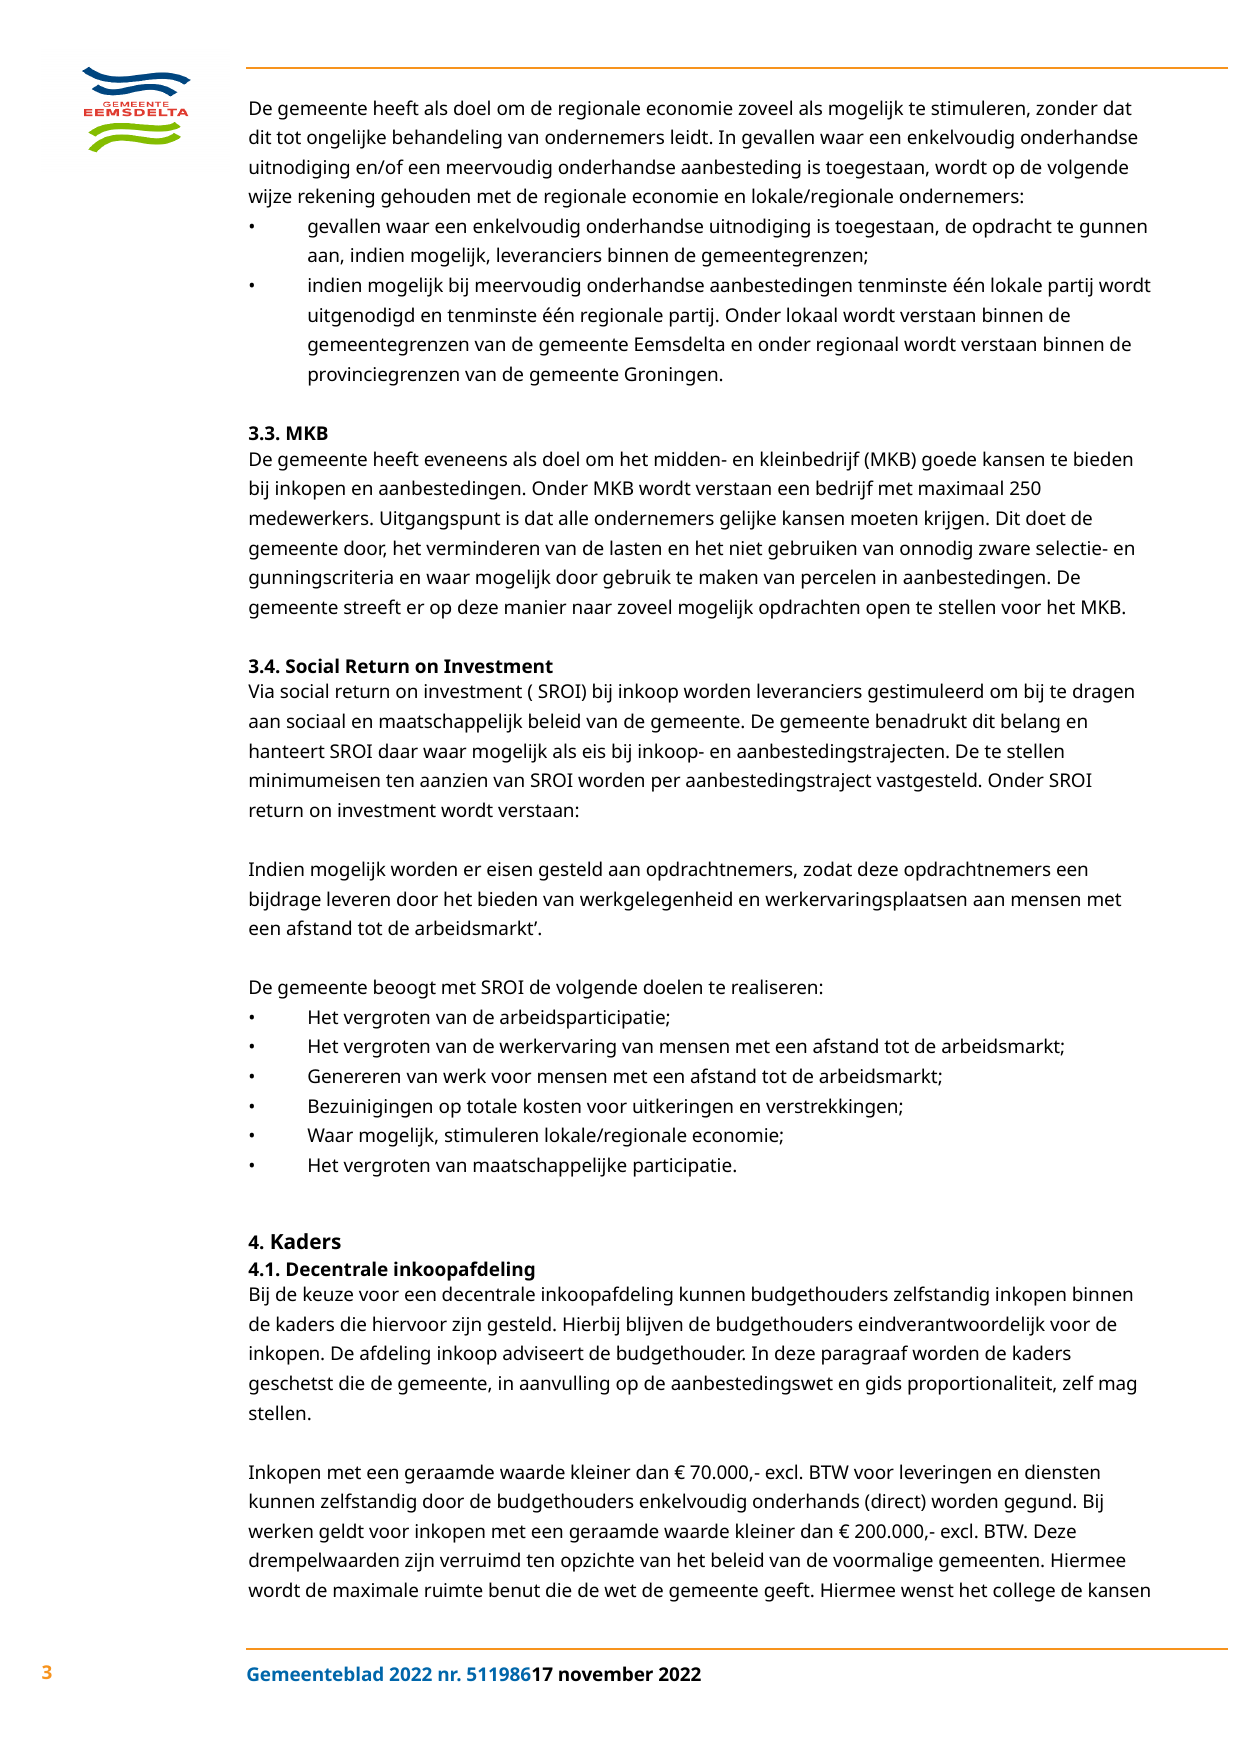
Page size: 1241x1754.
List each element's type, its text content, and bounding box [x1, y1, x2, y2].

text De gemeente heeft als doel om de regionale economie zoveel als mogelijk te stimuleren, zonder dat dit tot ongelijke behandeling van ondernemers leidt. In gevallen waar een enkelvoudig onderhandse uitnodiging en/of een meervoudig onderhandse aanbesteding is toegestaan, wordt op de volgende wijze rekening gehouden met de regionale economie en lokale/regionale ondernemers: [248, 95, 1152, 209]
list indien mogelijk bij meervoudig onderhandse aanbestedingen tenminste één lokale partij wordt uitgenodigd en tenminste één regionale partij. Onder lokaal wordt verstaan binnen de gemeentegrenzen van de gemeente Eemsdelta en onder regionaal wordt verstaan binnen de provinciegrenzen van de gemeente Groningen. [248, 272, 1152, 387]
picture [41, 47, 231, 172]
text Bij de keuze voor een decentrale inkoopafdeling kunnen budgethouders zelfstandig inkopen binnen de kaders die hiervoor zijn gesteld. Hierbij blijven de budgethouders eindverantwoordelijk voor de inkopen. De afdeling inkoop adviseert de budgethouder. In deze paragraaf worden de kaders geschetst die de gemeente, in aanvulling op de aanbestedingswet en gids proportionaliteit, zelf mag stellen. [248, 1281, 1152, 1426]
text 4.1. Decentrale inkoopafdeling [248, 1256, 1152, 1281]
list Genereren van werk voor mensen met een afstand tot de arbeidsmarkt; [248, 1063, 1152, 1089]
text De gemeente heeft eveneens als doel om het midden- en kleinbedrijf (MKB) goede kansen te bieden bij inkopen en aanbestedingen. Onder MKB wordt verstaan een bedrijf met maximaal 250 medewerkers. Uitgangspunt is dat alle ondernemers gelijke kansen moeten krijgen. Dit doet de gemeente door, het verminderen van de lasten en het niet gebruiken van onnodig zware selectie- en gunningscriteria en waar mogelijk door gebruik te maken van percelen in aanbestedingen. De gemeente streeft er op deze manier naar zoveel mogelijk opdrachten open te stellen voor het MKB. [248, 446, 1152, 619]
list Waar mogelijk, stimuleren lokale/regionale economie; [248, 1122, 1152, 1148]
text 4. Kaders [248, 1227, 1152, 1256]
text Inkopen met een geraamde waarde kleiner dan € 70.000,- excl. BTW voor leveringen en diensten kunnen zelfstandig door de budgethouders enkelvoudig onderhands (direct) worden gegund. Bij werken geldt voor inkopen met een geraamde waarde kleiner dan € 200.000,- excl. BTW. Deze drempelwaarden zijn verruimd ten opzichte van het beleid van de voormalige gemeenten. Hiermee wordt de maximale ruimte benut die de wet de gemeente geeft. Hiermee wenst het college de kansen [248, 1459, 1152, 1603]
list Het vergroten van de arbeidsparticipatie; [248, 1004, 1152, 1030]
text Via social return on investment ( SROI) bij inkoop worden leveranciers gestimuleerd om bij te dragen aan sociaal en maatschappelijk beleid van de gemeente. De gemeente benadrukt dit belang en hanteert SROI daar waar mogelijk als eis bij inkoop- en aanbestedingstrajecten. De te stellen minimumeisen ten aanzien van SROI worden per aanbestedingstraject vastgesteld. Onder SROI return on investment wordt verstaan: [248, 679, 1152, 823]
list Het vergroten van de werkervaring van mensen met een afstand tot de arbeidsmarkt; [248, 1034, 1152, 1059]
text Indien mogelijk worden er eisen gesteld aan opdrachtnemers, zodat deze opdrachtnemers een bijdrage leveren door het bieden van werkgelegenheid en werkervaringsplaatsen aan mensen met een afstand tot de arbeidsmarkt’. [248, 856, 1152, 941]
list gevallen waar een enkelvoudig onderhandse uitnodiging is toegestaan, de opdracht te gunnen aan, indien mogelijk, leveranciers binnen de gemeentegrenzen; [248, 213, 1152, 268]
text 3.4. Social Return on Investment [248, 653, 1152, 679]
text 3.3. MKB [248, 420, 1152, 446]
text De gemeente beoogt met SROI de volgende doelen te realiseren: [248, 974, 1152, 1000]
list Bezuinigingen op totale kosten voor uitkeringen en verstrekkingen; [248, 1093, 1152, 1119]
list Het vergroten van maatschappelijke participatie. [248, 1152, 1152, 1178]
